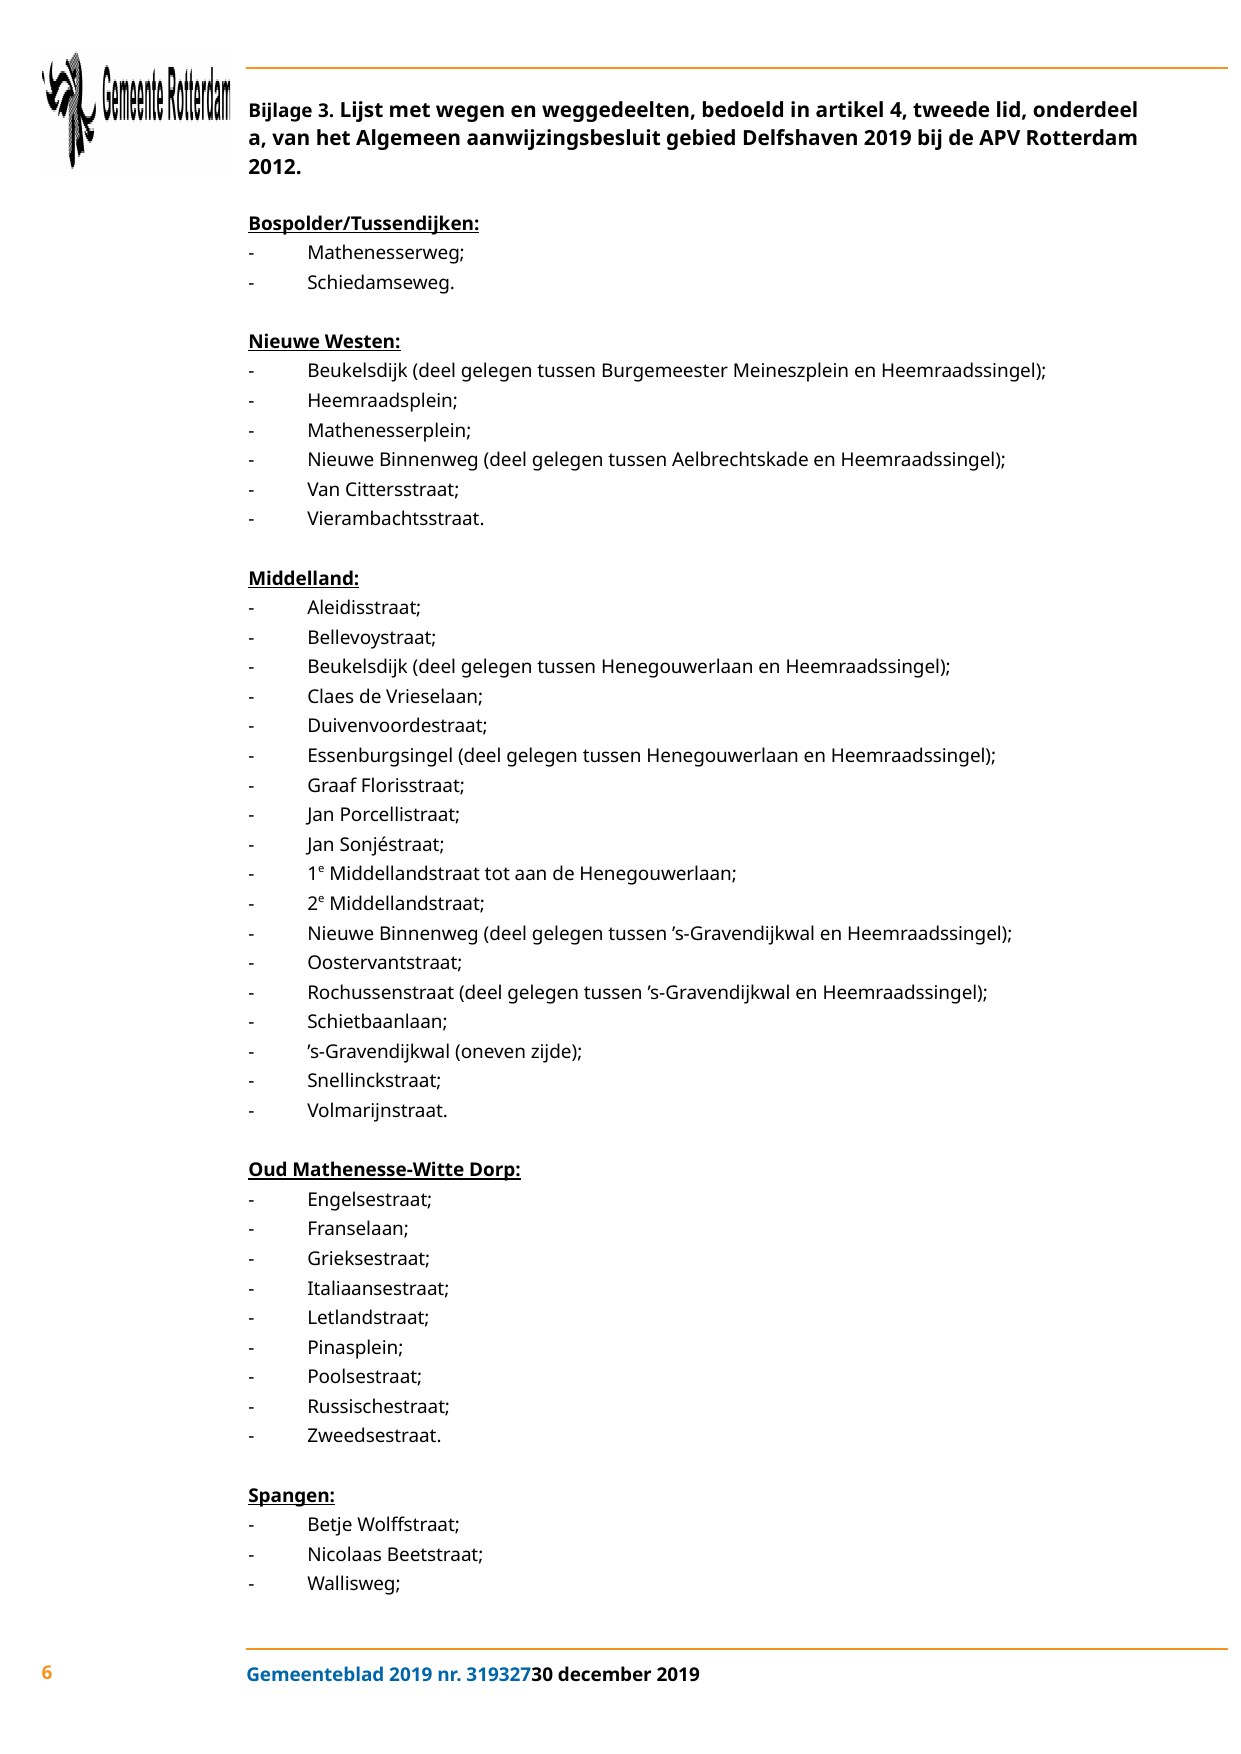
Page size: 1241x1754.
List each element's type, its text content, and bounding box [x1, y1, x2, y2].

list Duivenvoordestraat; [248, 713, 1152, 738]
list Franselaan; [248, 1216, 1152, 1241]
list Letlandstraat; [248, 1304, 1152, 1330]
list Essenburgsingel (deel gelegen tussen Henegouwerlaan en Heemraadssingel); [248, 742, 1152, 768]
list Betje Wolffstraat; [248, 1511, 1152, 1537]
text Oud Mathenesse-Witte Dorp: [248, 1156, 1152, 1182]
list Nieuwe Binnenweg (deel gelegen tussen Aelbrechtskade en Heemraadssingel); [248, 446, 1152, 472]
list Nieuwe Binnenweg (deel gelegen tussen ’s-Gravendijkwal en Heemraadssingel); [248, 920, 1152, 946]
list Poolsestraat; [248, 1363, 1152, 1389]
list Grieksestraat; [248, 1245, 1152, 1271]
text Spangen: [248, 1482, 1152, 1508]
list Heemraadsplein; [248, 387, 1152, 413]
list Volmarijnstraat. [248, 1097, 1152, 1123]
list Claes de Vrieselaan; [248, 683, 1152, 709]
list Beukelsdijk (deel gelegen tussen Burgemeester Meineszplein en Heemraadssingel); [248, 358, 1152, 383]
text Middelland: [248, 565, 1152, 591]
list ’s-Gravendijkwal (oneven zijde); [248, 1038, 1152, 1064]
list Bellevoystraat; [248, 624, 1152, 650]
list Engelsestraat; [248, 1186, 1152, 1212]
list Mathenesserweg; [248, 239, 1152, 265]
list Wallisweg; [248, 1571, 1152, 1596]
list Italiaansestraat; [248, 1275, 1152, 1301]
list Mathenesserplein; [248, 417, 1152, 443]
list Van Cittersstraat; [248, 476, 1152, 502]
list Russischestraat; [248, 1393, 1152, 1419]
list Jan Sonjéstraat; [248, 831, 1152, 857]
list Zweedsestraat. [248, 1423, 1152, 1448]
text Bospolder/Tussendijken: [248, 210, 1152, 236]
picture [41, 47, 231, 172]
list Rochussenstraat (deel gelegen tussen ’s-Gravendijkwal en Heemraadssingel); [248, 979, 1152, 1005]
text Nieuwe Westen: [248, 328, 1152, 354]
list 2e Middellandstraat; [248, 890, 1152, 916]
list Nicolaas Beetstraat; [248, 1541, 1152, 1567]
list Pinasplein; [248, 1334, 1152, 1360]
text Bijlage 3. Lijst met wegen en weggedeelten, bedoeld in artikel 4, tweede lid, onderdeel a, van het Algemeen aanwijzingsbesluit gebied Delfshaven 2019 bij de APV Rotterdam 2012. [248, 95, 1152, 180]
list Schietbaanlaan; [248, 1008, 1152, 1034]
list Graaf Florisstraat; [248, 772, 1152, 798]
list Beukelsdijk (deel gelegen tussen Henegouwerlaan en Heemraadssingel); [248, 653, 1152, 679]
list Aleidisstraat; [248, 594, 1152, 620]
list Vierambachtsstraat. [248, 506, 1152, 531]
list 1e Middellandstraat tot aan de Henegouwerlaan; [248, 861, 1152, 886]
list Snellinckstraat; [248, 1068, 1152, 1093]
list Schiedamseweg. [248, 269, 1152, 295]
list Jan Porcellistraat; [248, 801, 1152, 827]
list Oostervantstraat; [248, 949, 1152, 975]
